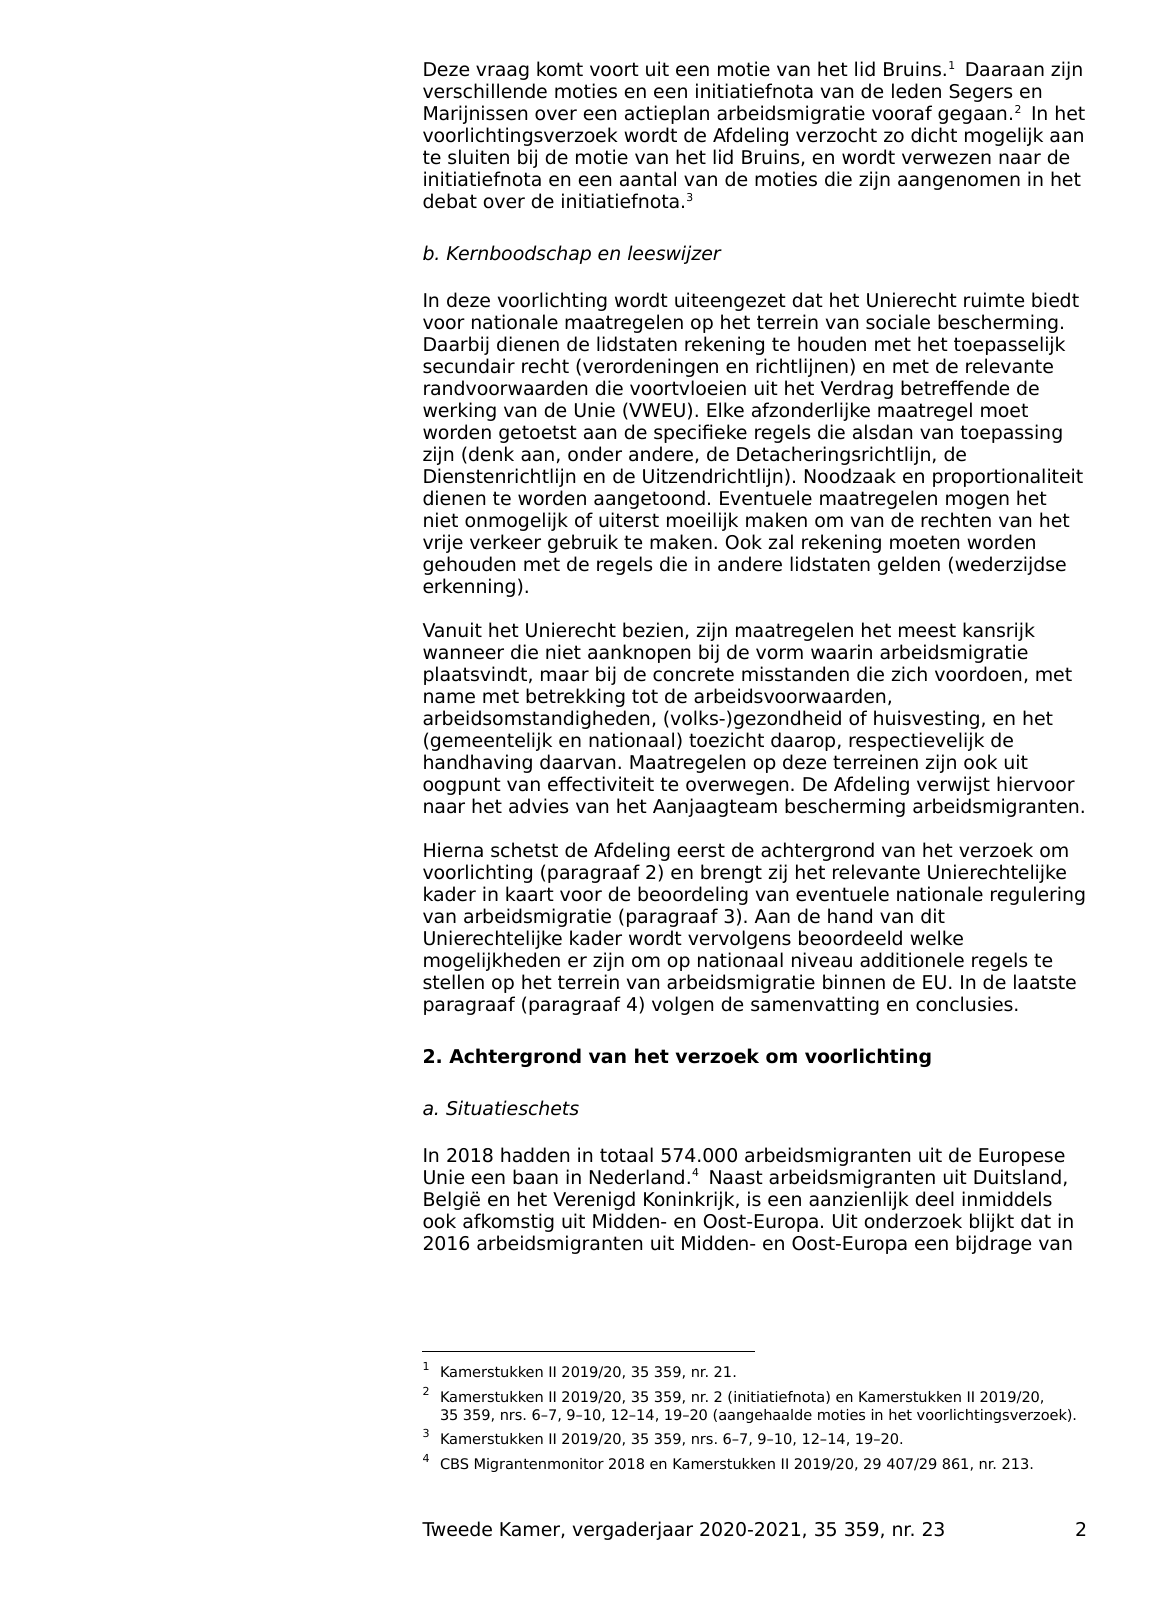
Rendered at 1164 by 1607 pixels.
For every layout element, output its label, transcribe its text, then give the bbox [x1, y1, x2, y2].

text Kamerstukken II 2019/20, 35 359, nrs. 6–7, 9–10, 12–14, 19–20. [422, 1427, 1087, 1449]
subtitle a. Situatieschets [422, 1098, 1087, 1119]
text CBS Migrantenmonitor 2018 en Kamerstukken II 2019/20, 29 407/29 861, nr. 213. [422, 1452, 1087, 1474]
subtitle b. Kernboodschap en leeswijzer [422, 243, 1087, 265]
text Kamerstukken II 2019/20, 35 359, nr. 2 (initiatiefnota) en Kamerstukken II 2019/20, 35 359, nrs. 6–7, 9–10, 12–14, 19–20 (aangehaalde moties in het voorlichtingsverzoek). [422, 1385, 1087, 1424]
text Hierna schetst de Afdeling eerst de achtergrond van het verzoek om voorlichting (paragraaf 2) en brengt zij het relevante Unierechtelijke kader in kaart voor de beoordeling van eventuele nationale regulering van arbeidsmigratie (paragraaf 3). Aan de hand van dit Unierechtelijke kader wordt vervolgens beoordeeld welke mogelijkheden er zijn om op nationaal niveau additionele regels te stellen op het terrein van arbeidsmigratie binnen de EU. In de laatste paragraaf (paragraaf 4) volgen de samenvatting en conclusies. [422, 840, 1087, 1016]
subtitle 2. Achtergrond van het verzoek om voorlichting [422, 1046, 1087, 1068]
text In deze voorlichting wordt uiteengezet dat het Unierecht ruimte biedt voor nationale maatregelen op het terrein van sociale bescherming. Daarbij dienen de lidstaten rekening te houden met het toepasselijk secundair recht (verordeningen en richtlijnen) en met de relevante randvoorwaarden die voortvloeien uit het Verdrag betreffende de werking van de Unie (VWEU). Elke afzonderlijke maatregel moet worden getoetst aan de specifieke regels die alsdan van toepassing zijn (denk aan, onder andere, de Detacheringsrichtlijn, de Dienstenrichtlijn en de Uitzendrichtlijn). Noodzaak en proportionaliteit dienen te worden aangetoond. Eventuele maatregelen mogen het niet onmogelijk of uiterst moeilijk maken om van de rechten van het vrije verkeer gebruik te maken. Ook zal rekening moeten worden gehouden met de regels die in andere lidstaten gelden (wederzijdse erkenning). [422, 290, 1087, 598]
text Deze vraag komt voort uit een motie van het lid Bruins. Daaraan zijn verschillende moties en een initiatiefnota van de leden Segers en Marijnissen over een actieplan arbeidsmigratie vooraf gegaan. In het voorlichtingsverzoek wordt de Afdeling verzocht zo dicht mogelijk aan te sluiten bij de motie van het lid Bruins, en wordt verwezen naar de initiatiefnota en een aantal van de moties die zijn aangenomen in het debat over de initiatiefnota. [422, 59, 1087, 213]
text Kamerstukken II 2019/20, 35 359, nr. 21. [422, 1360, 1087, 1382]
text Vanuit het Unierecht bezien, zijn maatregelen het meest kansrijk wanneer die niet aanknopen bij de vorm waarin arbeidsmigratie plaatsvindt, maar bij de concrete misstanden die zich voordoen, met name met betrekking tot de arbeidsvoorwaarden, arbeidsomstandigheden, (volks-)gezondheid of huisvesting, en het (gemeentelijk en nationaal) toezicht daarop, respectievelijk de handhaving daarvan. Maatregelen op deze terreinen zijn ook uit oogpunt van effectiviteit te overwegen. De Afdeling verwijst hiervoor naar het advies van het Aanjaagteam bescherming arbeidsmigranten. [422, 620, 1087, 818]
text In 2018 hadden in totaal 574.000 arbeidsmigranten uit de Europese Unie een baan in Nederland. Naast arbeidsmigranten uit Duitsland, België en het Verenigd Koninkrijk, is een aanzienlijk deel inmiddels ook afkomstig uit Midden- en Oost-Europa. Uit onderzoek blijkt dat in 2016 arbeidsmigranten uit Midden- en Oost-Europa een bijdrage van [422, 1144, 1087, 1276]
